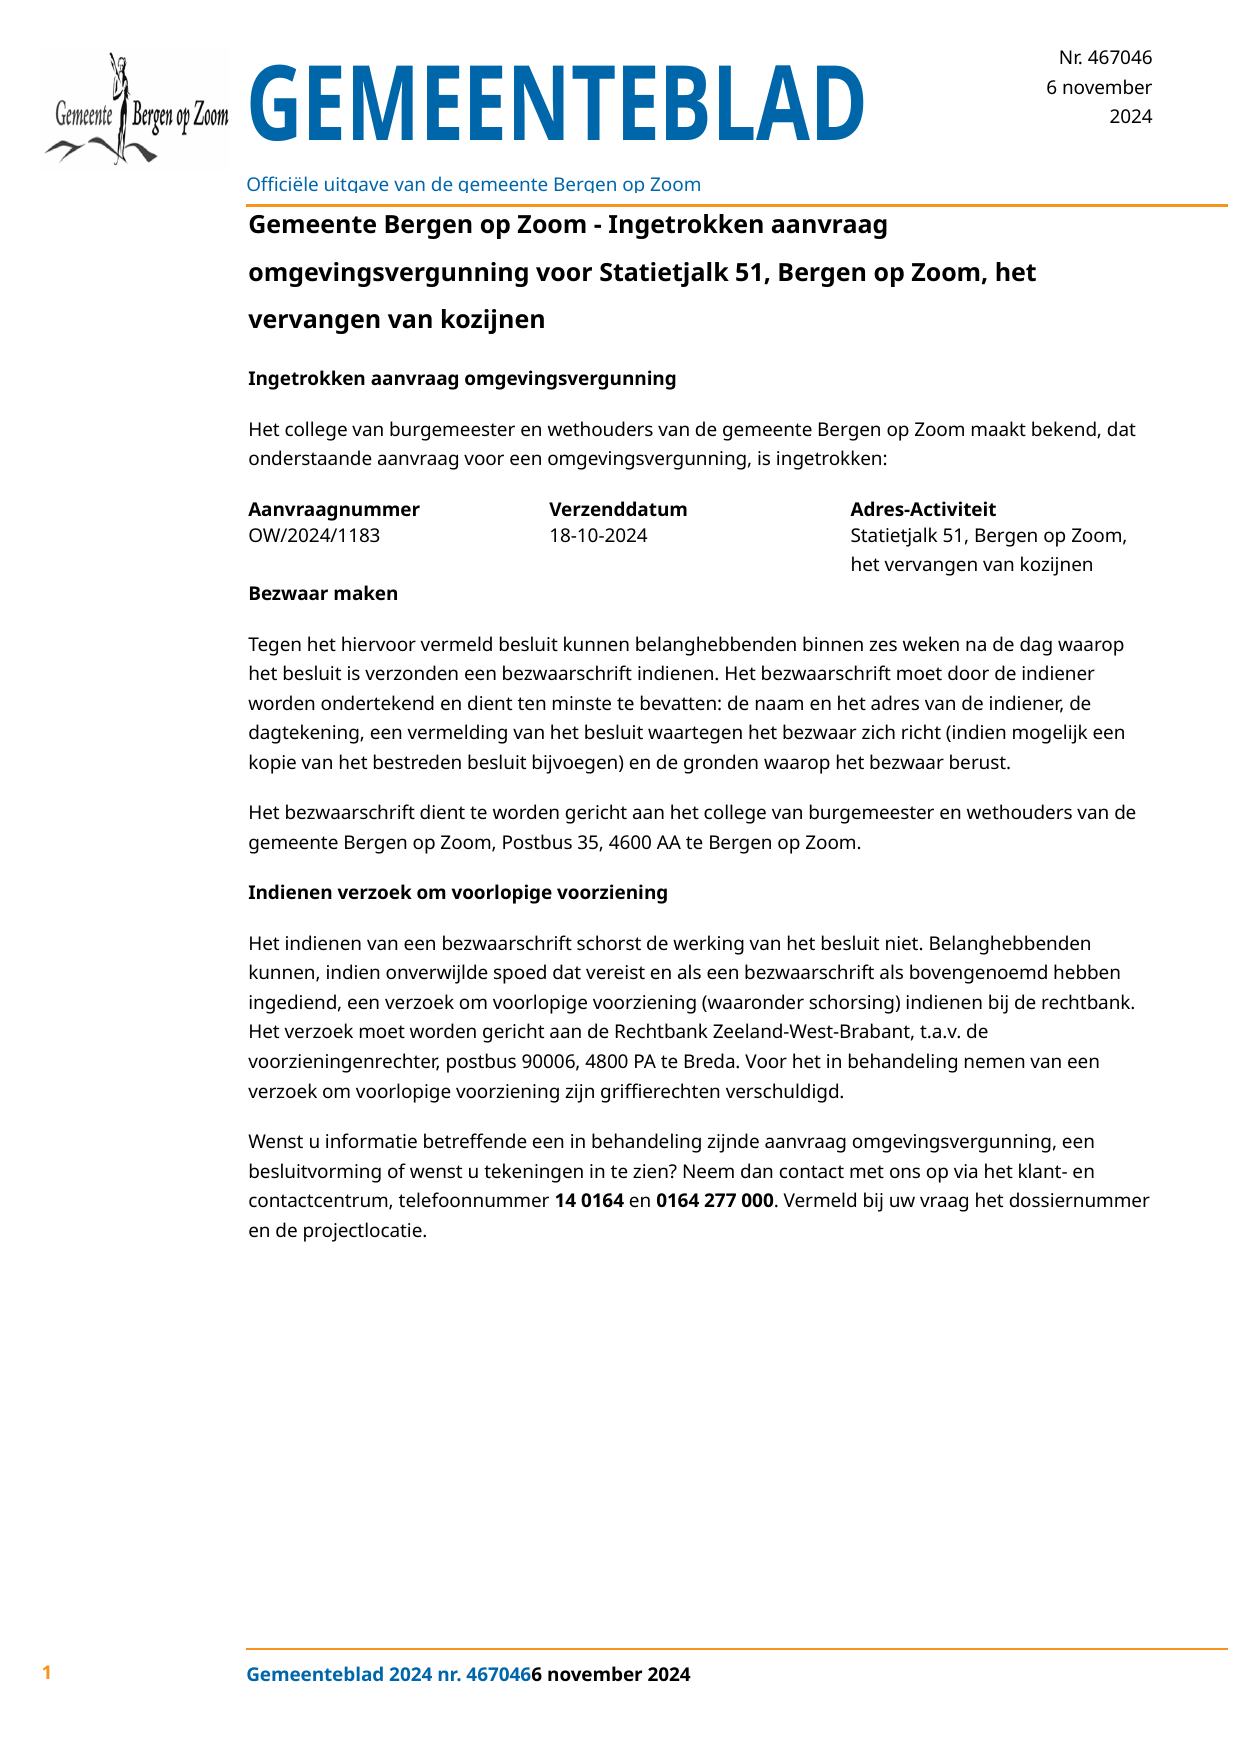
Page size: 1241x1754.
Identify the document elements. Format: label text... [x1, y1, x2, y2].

table_cell Statietjalk 51, Bergen op Zoom, het vervangen van kozijnen [850, 522, 1152, 577]
text Het college van burgemeester en wethouders van de gemeente Bergen op Zoom maakt bekend, dat onderstaande aanvraag voor een omgevingsvergunning, is ingetrokken: [248, 416, 1152, 471]
text Ingetrokken aanvraag omgevingsvergunning [248, 366, 1152, 391]
picture [41, 47, 231, 172]
text Het bezwaarschrift dient te worden gericht aan het college van burgemeester en wethouders van de gemeente Bergen op Zoom, Postbus 35, 4600 AA te Bergen op Zoom. [248, 799, 1152, 855]
text Bezwaar maken [248, 580, 1152, 606]
text Wenst u informatie betreffende een in behandeling zijnde aanvraag omgevingsvergunning, een besluitvorming of wenst u tekeningen in te zien? Neem dan contact met ons op via het klant- en contactcentrum, telefoonnummer 14 0164 en 0164 277 000. Vermeld bij uw vraag het dossiernummer en de projectlocatie. [248, 1128, 1152, 1243]
text Tegen het hiervoor vermeld besluit kunnen belanghebbenden binnen zes weken na de dag waarop het besluit is verzonden een bezwaarschrift indienen. Het bezwaarschrift moet door de indiener worden ondertekend en dient ten minste te bevatten: de naam en het adres van de indiener, de dagtekening, een vermelding van het besluit waartegen het bezwaar zich richt (indien mogelijk een kopie van het bestreden besluit bijvoegen) en de gronden waarop het bezwaar berust. [248, 631, 1152, 775]
text Het indienen van een bezwaarschrift schorst de werking van het besluit niet. Belanghebbenden kunnen, indien onverwijlde spoed dat vereist en als een bezwaarschrift als bovengenoemd hebben ingediend, een verzoek om voorlopige voorziening (waaronder schorsing) indienen bij de rechtbank. Het verzoek moet worden gericht aan de Rechtbank Zeeland-West-Brabant, t.a.v. de voorzieningenrechter, postbus 90006, 4800 PA te Breda. Voor het in behandeling nemen van een verzoek om voorlopige voorziening zijn griffierechten verschuldigd. [248, 930, 1152, 1103]
table_header Adres-Activiteit [850, 496, 1152, 522]
text Gemeente Bergen op Zoom - Ingetrokken aanvraag omgevingsvergunning voor Statietjalk 51, Bergen op Zoom, het vervangen van kozijnen [248, 207, 1152, 336]
table_cell OW/2024/1183 [248, 522, 549, 577]
text Indienen verzoek om voorlopige voorziening [248, 879, 1152, 905]
table_header Aanvraagnummer [248, 496, 549, 522]
table_cell 18-10-2024 [549, 522, 850, 577]
table_header Verzenddatum [549, 496, 850, 522]
